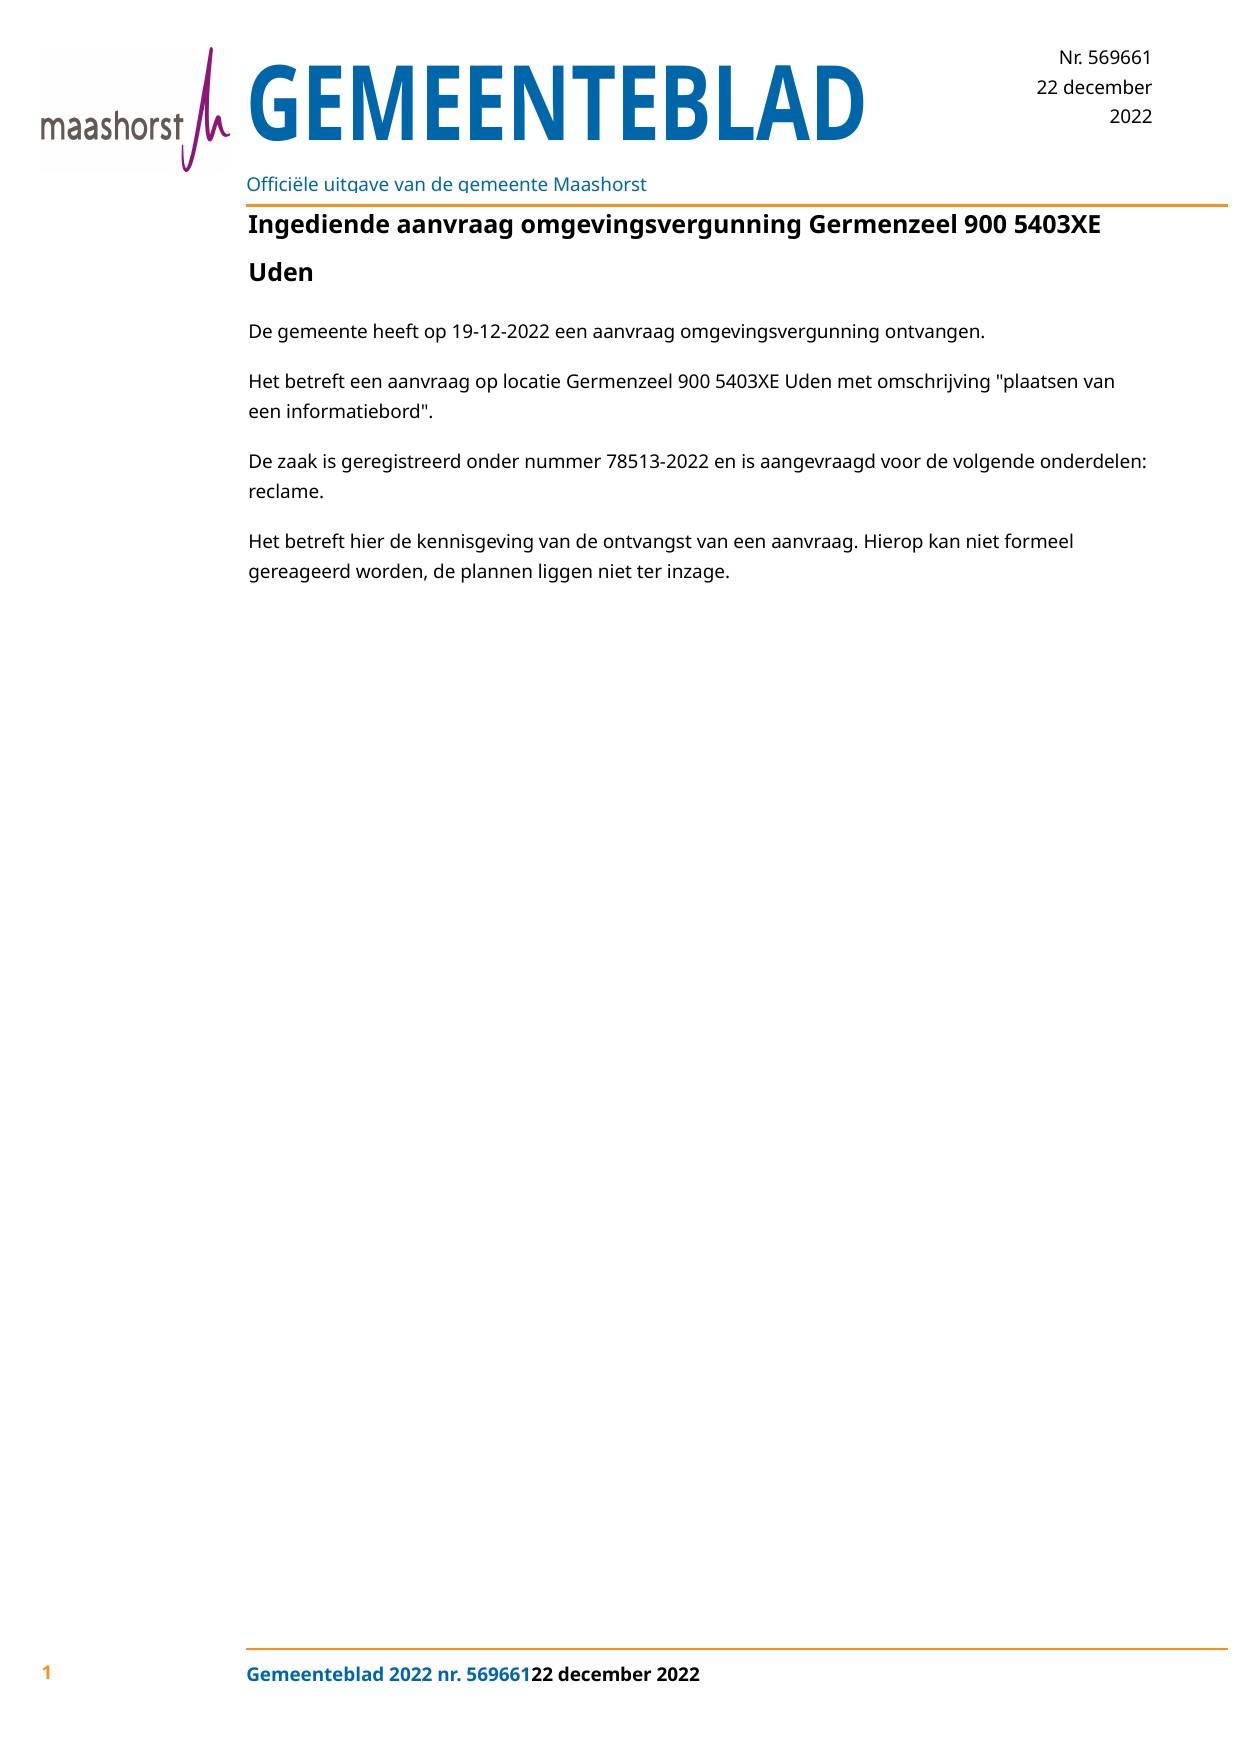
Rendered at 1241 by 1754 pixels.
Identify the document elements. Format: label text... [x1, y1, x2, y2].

text De zaak is geregistreerd onder nummer 78513-2022 en is aangevraagd voor de volgende onderdelen: reclame. [248, 448, 1152, 504]
text Het betreft hier de kennisgeving van de ontvangst van een aanvraag. Hierop kan niet formeel gereageerd worden, de plannen liggen niet ter inzage. [248, 528, 1152, 584]
picture [41, 47, 231, 172]
text De gemeente heeft op 19-12-2022 een aanvraag omgevingsvergunning ontvangen. [248, 318, 1152, 344]
text Het betreft een aanvraag op locatie Germenzeel 900 5403XE Uden met omschrijving "plaatsen van een informatiebord". [248, 368, 1152, 424]
text Ingediende aanvraag omgevingsvergunning Germenzeel 900 5403XE Uden [248, 207, 1152, 288]
